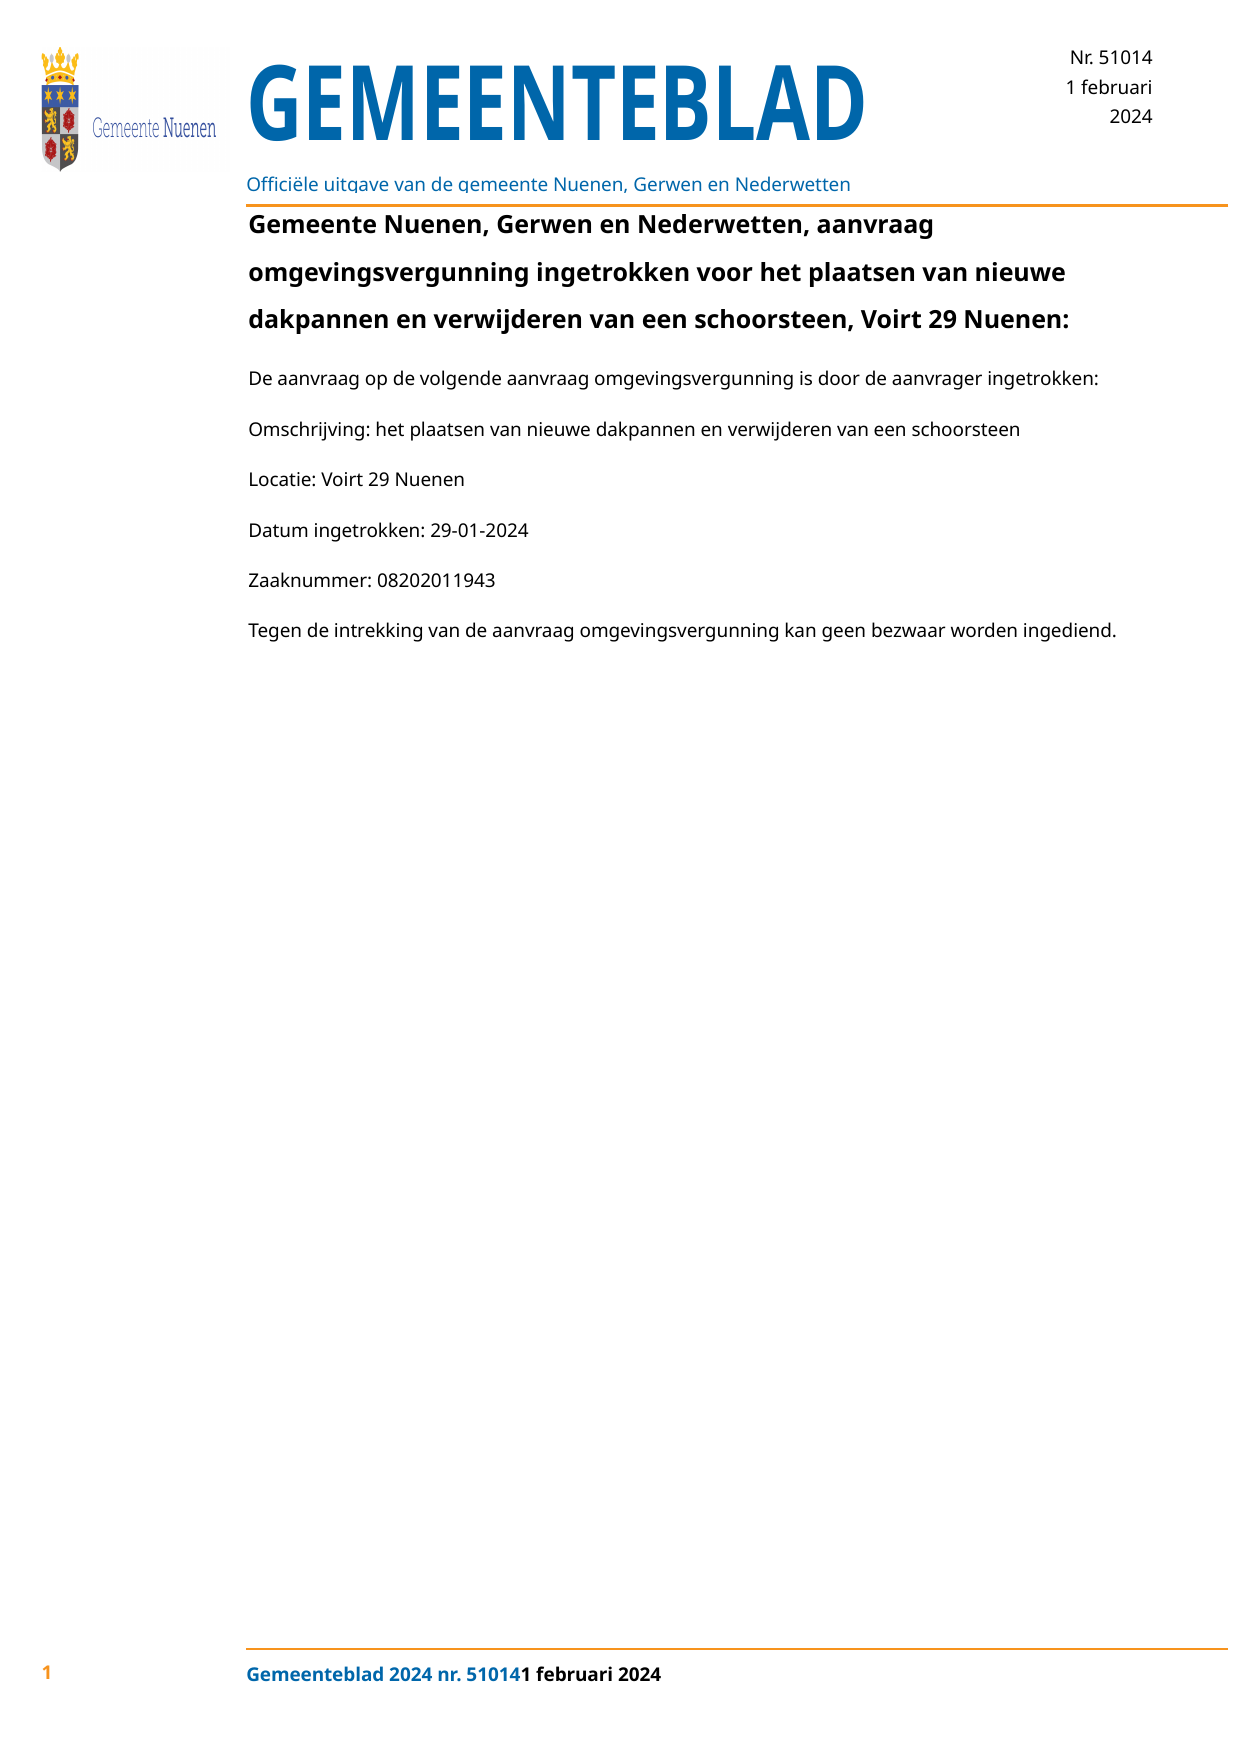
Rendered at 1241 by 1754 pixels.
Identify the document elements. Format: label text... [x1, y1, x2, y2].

text Tegen de intrekking van de aanvraag omgevingsvergunning kan geen bezwaar worden ingediend. [248, 618, 1152, 643]
picture [41, 47, 231, 172]
text Omschrijving: het plaatsen van nieuwe dakpannen en verwijderen van een schoorsteen [248, 416, 1152, 442]
text Locatie: Voirt 29 Nuenen [248, 466, 1152, 492]
text Zaaknummer: 08202011943 [248, 567, 1152, 593]
text Gemeente Nuenen, Gerwen en Nederwetten, aanvraag omgevingsvergunning ingetrokken voor het plaatsen van nieuwe dakpannen en verwijderen van een schoorsteen, Voirt 29 Nuenen: [248, 207, 1152, 336]
text De aanvraag op de volgende aanvraag omgevingsvergunning is door de aanvrager ingetrokken: [248, 366, 1152, 391]
text Datum ingetrokken: 29-01-2024 [248, 517, 1152, 542]
